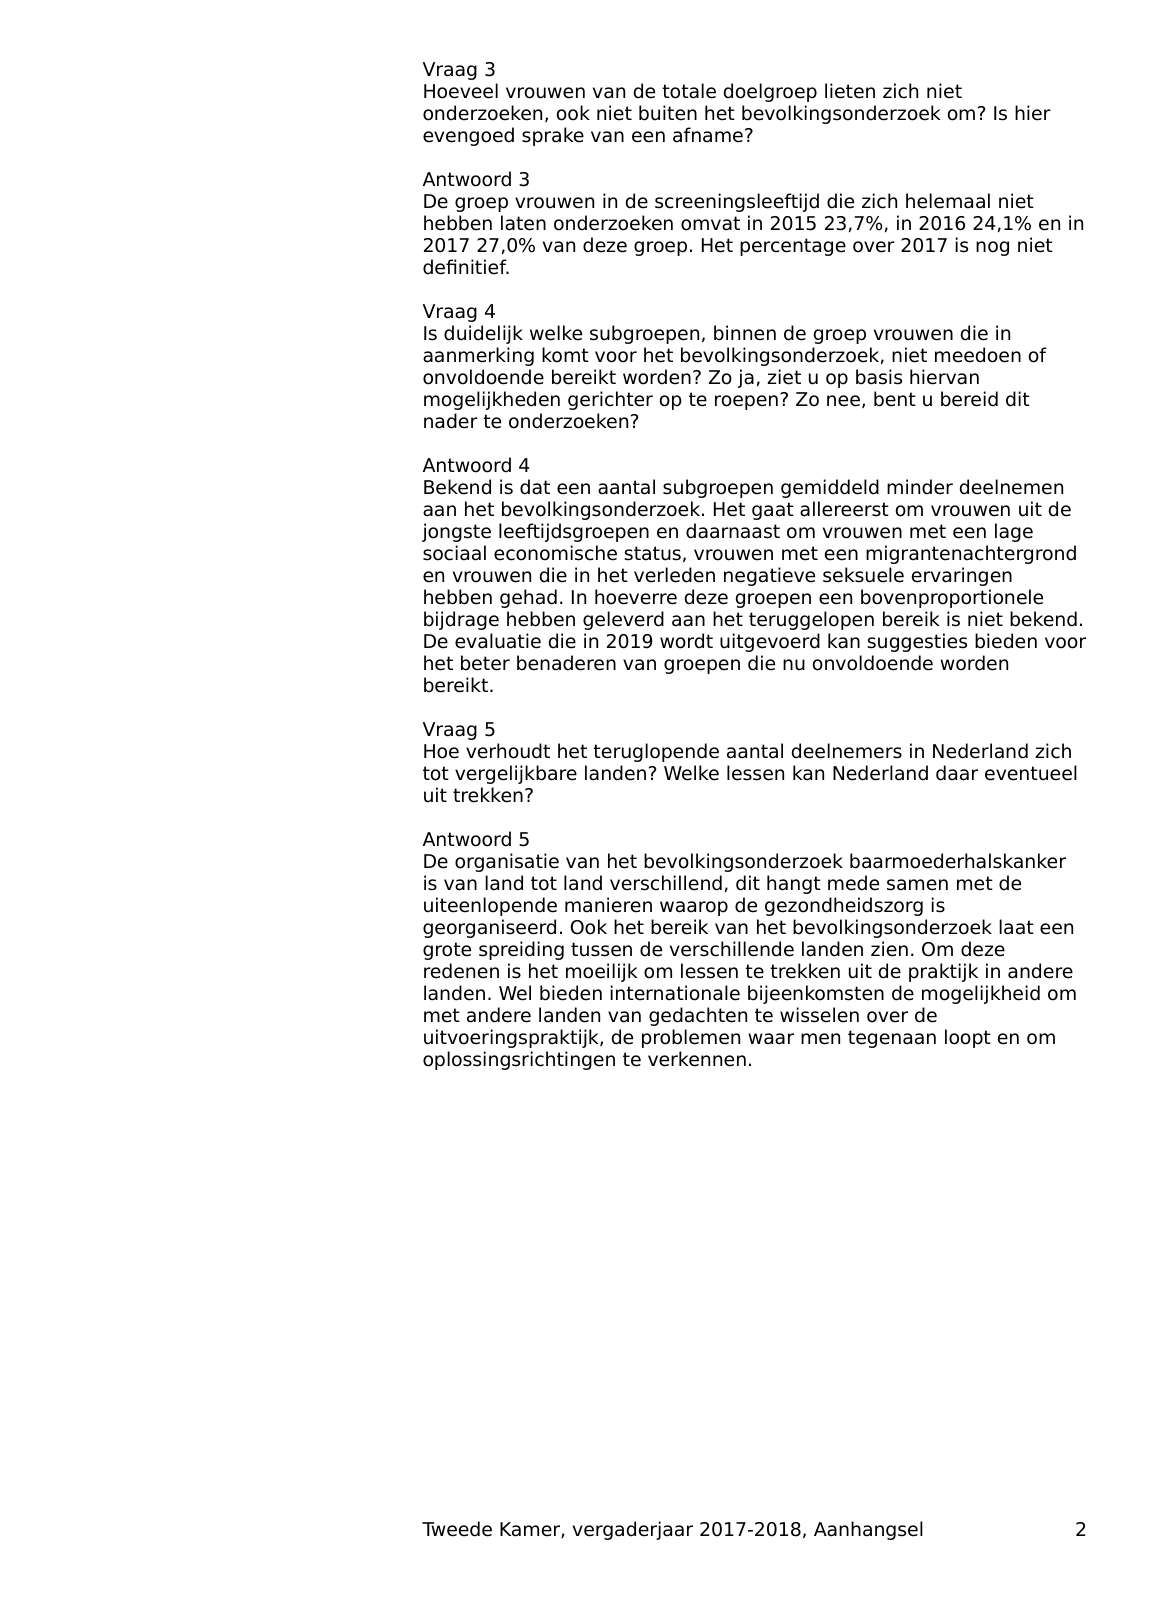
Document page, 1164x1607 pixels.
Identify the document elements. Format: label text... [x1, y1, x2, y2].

text Antwoord 5 [422, 829, 1087, 851]
text Bekend is dat een aantal subgroepen gemiddeld minder deelnemen aan het bevolkingsonderzoek. Het gaat allereerst om vrouwen uit de jongste leeftijdsgroepen en daarnaast om vrouwen met een lage sociaal economische status, vrouwen met een migrantenachtergrond en vrouwen die in het verleden negatieve seksuele ervaringen hebben gehad. In hoeverre deze groepen een bovenproportionele bijdrage hebben geleverd aan het teruggelopen bereik is niet bekend. De evaluatie die in 2019 wordt uitgevoerd kan suggesties bieden voor het beter benaderen van groepen die nu onvoldoende worden bereikt. [422, 477, 1087, 697]
text Vraag 4 [422, 301, 1087, 323]
text Antwoord 4 [422, 455, 1087, 477]
text De organisatie van het bevolkingsonderzoek baarmoederhalskanker is van land tot land verschillend, dit hangt mede samen met de uiteenlopende manieren waarop de gezondheidszorg is georganiseerd. Ook het bereik van het bevolkingsonderzoek laat een grote spreiding tussen de verschillende landen zien. Om deze redenen is het moeilijk om lessen te trekken uit de praktijk in andere landen. Wel bieden internationale bijeenkomsten de mogelijkheid om met andere landen van gedachten te wisselen over de uitvoeringspraktijk, de problemen waar men tegenaan loopt en om oplossingsrichtingen te verkennen. [422, 851, 1087, 1071]
text De groep vrouwen in de screeningsleeftijd die zich helemaal niet hebben laten onderzoeken omvat in 2015 23,7%, in 2016 24,1% en in 2017 27,0% van deze groep. Het percentage over 2017 is nog niet definitief. [422, 191, 1087, 279]
text Is duidelijk welke subgroepen, binnen de groep vrouwen die in aanmerking komt voor het bevolkingsonderzoek, niet meedoen of onvoldoende bereikt worden? Zo ja, ziet u op basis hiervan mogelijkheden gerichter op te roepen? Zo nee, bent u bereid dit nader te onderzoeken? [422, 323, 1087, 433]
text Antwoord 3 [422, 169, 1087, 191]
text Vraag 3 [422, 59, 1087, 81]
text Hoeveel vrouwen van de totale doelgroep lieten zich niet onderzoeken, ook niet buiten het bevolkingsonderzoek om? Is hier evengoed sprake van een afname? [422, 81, 1087, 147]
text Vraag 5 [422, 719, 1087, 741]
text Hoe verhoudt het teruglopende aantal deelnemers in Nederland zich tot vergelijkbare landen? Welke lessen kan Nederland daar eventueel uit trekken? [422, 741, 1087, 807]
